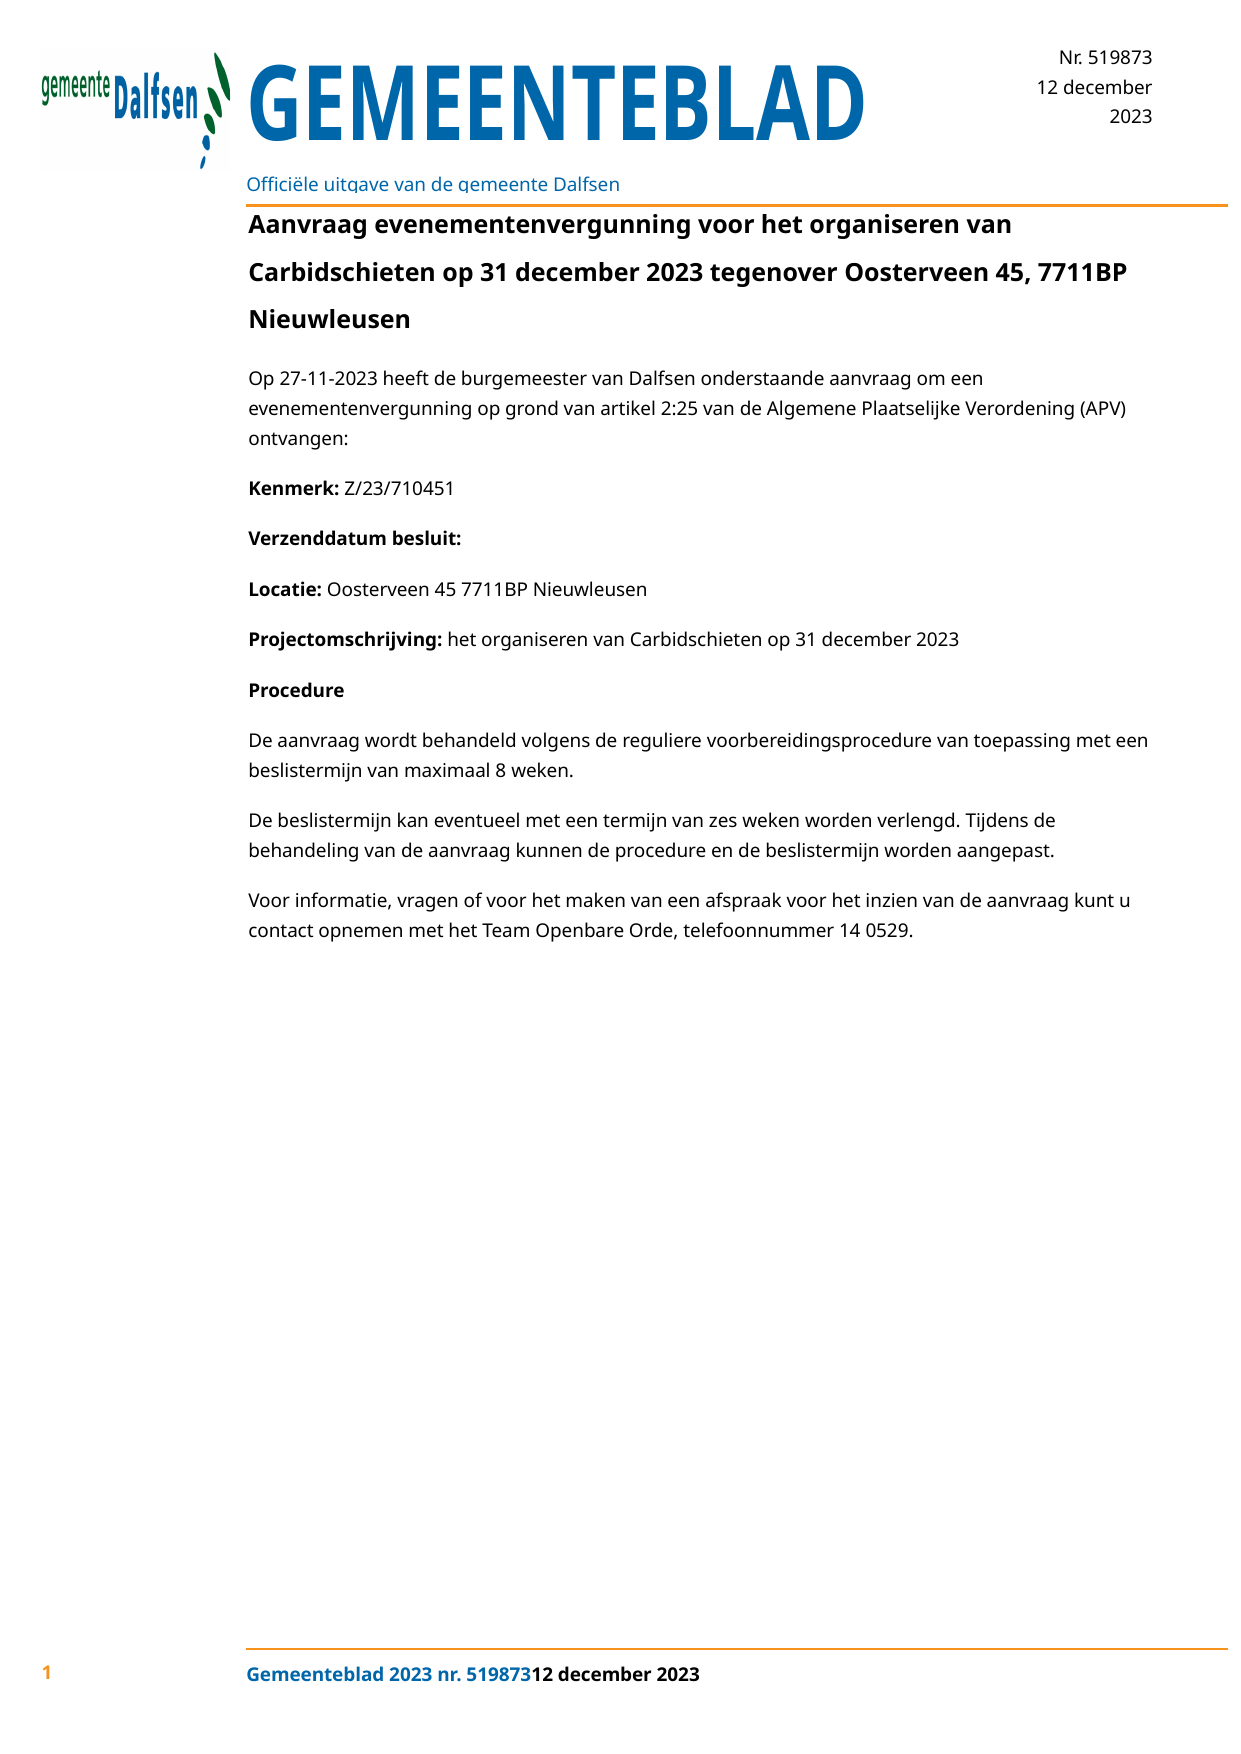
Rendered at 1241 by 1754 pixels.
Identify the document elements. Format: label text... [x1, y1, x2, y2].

picture [41, 47, 231, 172]
text Op 27-11-2023 heeft de burgemeester van Dalfsen onderstaande aanvraag om een evenementenvergunning op grond van artikel 2:25 van de Algemene Plaatselijke Verordening (APV) ontvangen: [248, 366, 1152, 450]
text Kenmerk: Z/23/710451 [248, 475, 1152, 501]
text Voor informatie, vragen of voor het maken van een afspraak voor het inzien van de aanvraag kunt u contact opnemen met het Team Openbare Orde, telefoonnummer 14 0529. [248, 887, 1152, 942]
text Procedure [248, 677, 1152, 702]
text Locatie: Oosterveen 45 7711BP Nieuwleusen [248, 576, 1152, 602]
text Aanvraag evenementenvergunning voor het organiseren van Carbidschieten op 31 december 2023 tegenover Oosterveen 45, 7711BP Nieuwleusen [248, 207, 1152, 336]
text Verzenddatum besluit: [248, 526, 1152, 551]
text Projectomschrijving: het organiseren van Carbidschieten op 31 december 2023 [248, 626, 1152, 652]
text De beslistermijn kan eventueel met een termijn van zes weken worden verlengd. Tijdens de behandeling van de aanvraag kunnen de procedure en de beslistermijn worden aangepast. [248, 807, 1152, 862]
text De aanvraag wordt behandeld volgens de reguliere voorbereidingsprocedure van toepassing met een beslistermijn van maximaal 8 weken. [248, 727, 1152, 782]
